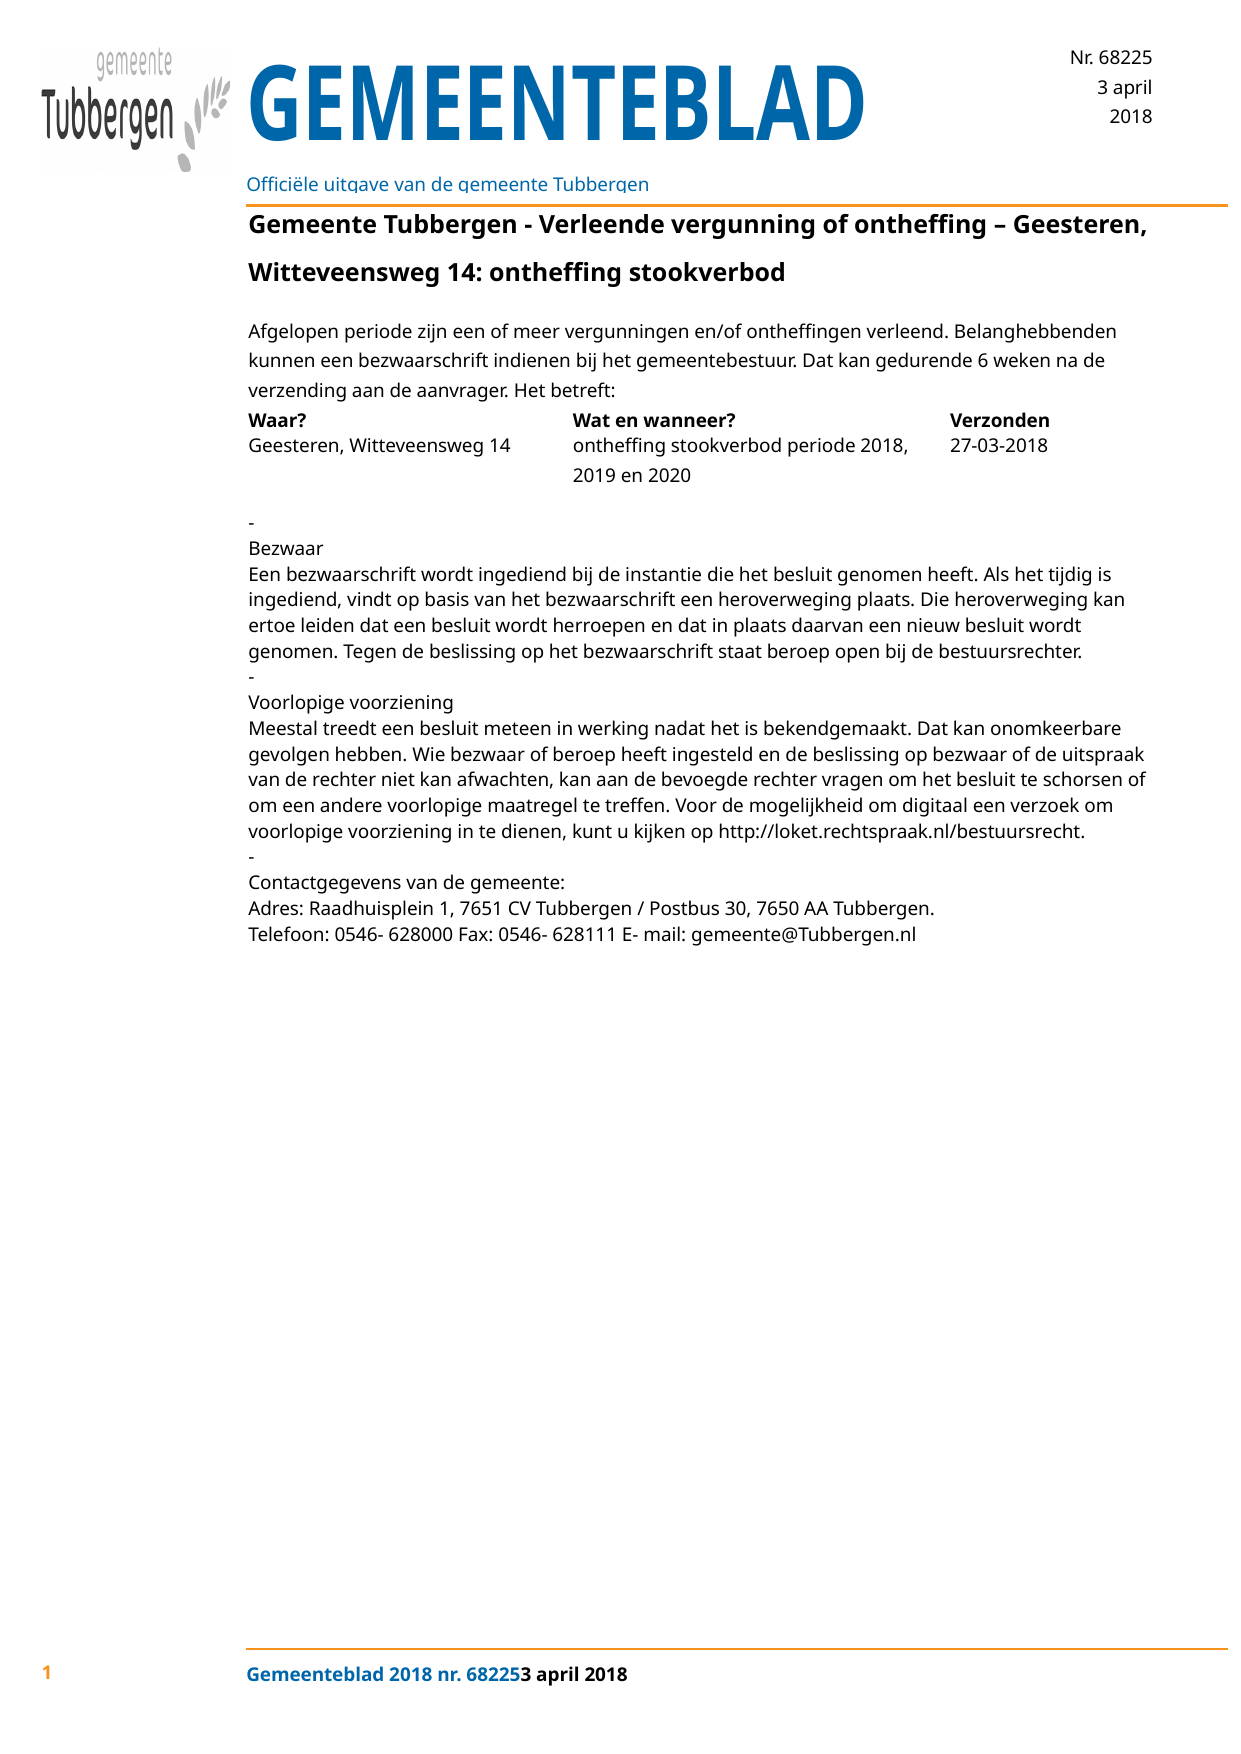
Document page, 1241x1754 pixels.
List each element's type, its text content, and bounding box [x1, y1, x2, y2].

table_cell ontheffing stookverbod periode 2018, 2019 en 2020 [573, 433, 950, 488]
text Bezwaar [248, 535, 1152, 561]
table_cell 27-03-2018 [950, 433, 1152, 488]
text Een bezwaarschrift wordt ingediend bij de instantie die het besluit genomen heeft. Als het tijdig is ingediend, vindt op basis van het bezwaarschrift een heroverweging plaats. Die heroverweging kan ertoe leiden dat een besluit wordt herroepen en dat in plaats daarvan een nieuw besluit wordt genomen. Tegen de beslissing op het bezwaarschrift staat beroep open bij de bestuursrechter. [248, 561, 1152, 664]
text Voorlopige voorziening [248, 689, 1152, 715]
text Meestal treedt een besluit meteen in werking nadat het is bekendgemaakt. Dat kan onomkeerbare gevolgen hebben. Wie bezwaar of beroep heeft ingesteld en de beslissing op bezwaar of de uitspraak van de rechter niet kan afwachten, kan aan de bevoegde rechter vragen om het besluit te schorsen of om een andere voorlopige maatregel te treffen. Voor de mogelijkheid om digitaal een verzoek om voorlopige voorziening in te dienen, kunt u kijken op http://loket.rechtspraak.nl/bestuursrecht. [248, 715, 1152, 844]
text - [248, 664, 1152, 689]
picture [41, 47, 231, 172]
text Afgelopen periode zijn een of meer vergunningen en/of ontheffingen verleend. Belanghebbenden kunnen een bezwaarschrift indienen bij het gemeentebestuur. Dat kan gedurende 6 weken na de verzending aan de aanvrager. Het betreft: [248, 318, 1152, 403]
text - [248, 844, 1152, 869]
table_header Wat en wanneer? [573, 407, 950, 432]
table_cell Geesteren, Witteveensweg 14 [248, 433, 573, 488]
text Contactgegevens van de gemeente: [248, 869, 1152, 895]
text Telefoon: 0546- 628000 Fax: 0546- 628111 E- mail: gemeente@Tubbergen.nl [248, 921, 1152, 947]
text Adres: Raadhuisplein 1, 7651 CV Tubbergen / Postbus 30, 7650 AA Tubbergen. [248, 895, 1152, 921]
text - [248, 509, 1152, 535]
text Gemeente Tubbergen - Verleende vergunning of ontheffing – Geesteren, Witteveensweg 14: ontheffing stookverbod [248, 207, 1152, 288]
table_header Verzonden [950, 407, 1152, 432]
table_header Waar? [248, 407, 573, 432]
